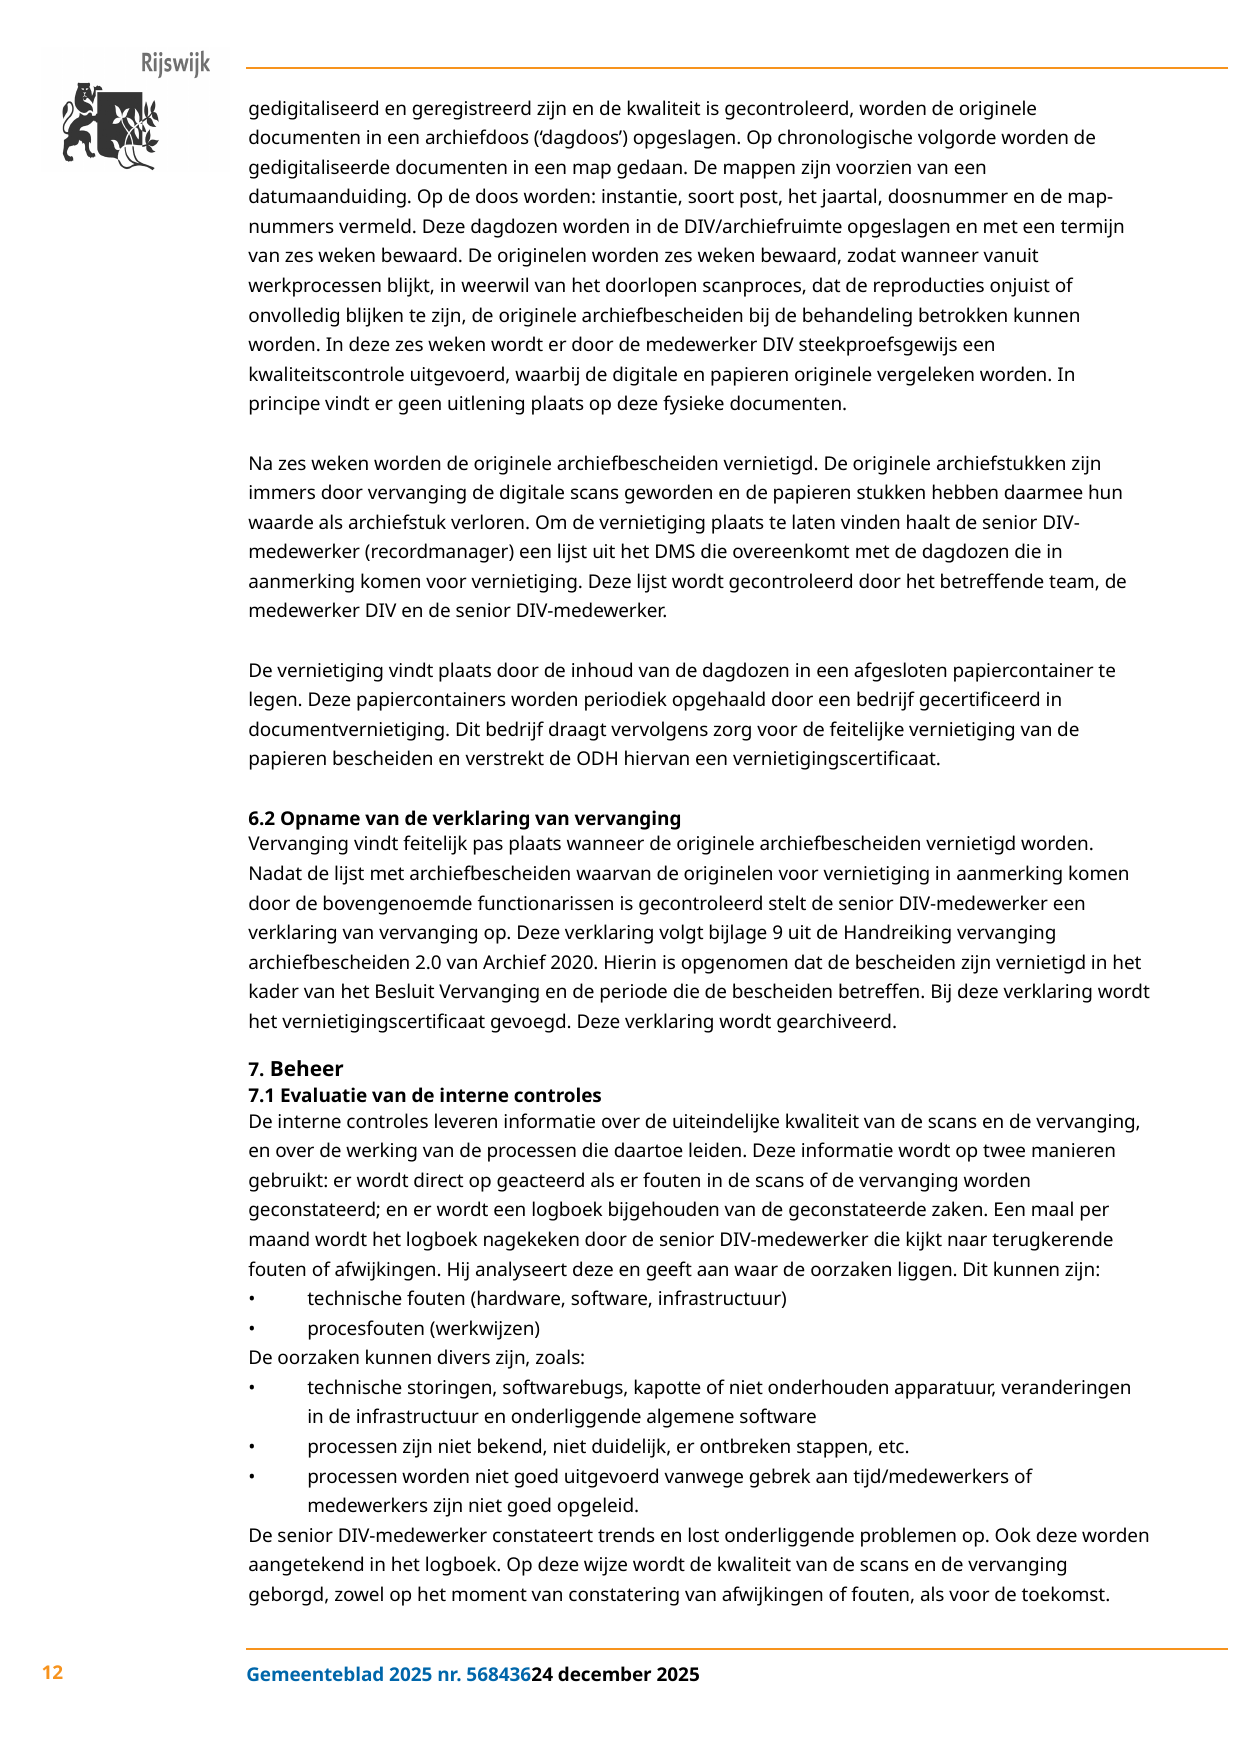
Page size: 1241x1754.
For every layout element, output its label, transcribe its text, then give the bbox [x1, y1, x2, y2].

list technische storingen, softwarebugs, kapotte of niet onderhouden apparatuur, veranderingen in de infrastructuur en onderliggende algemene software [248, 1374, 1152, 1429]
list processen zijn niet bekend, niet duidelijk, er ontbreken stappen, etc. [248, 1433, 1152, 1459]
list procesfouten (werkwijzen) [248, 1315, 1152, 1341]
text 6.2 Opname van de verklaring van vervanging [248, 805, 1152, 831]
text De vernietiging vindt plaats door de inhoud van de dagdozen in een afgesloten papiercontainer te legen. Deze papiercontainers worden periodiek opgehaald door een bedrijf gecertificeerd in documentvernietiging. Dit bedrijf draagt vervolgens zorg voor de feitelijke vernietiging van de papieren bescheiden en verstrekt de ODH hiervan een vernietigingscertificaat. [248, 657, 1152, 771]
list processen worden niet goed uitgevoerd vanwege gebrek aan tijd/medewerkers of medewerkers zijn niet goed opgeleid. [248, 1463, 1152, 1518]
text De oorzaken kunnen divers zijn, zoals: [248, 1344, 1152, 1370]
text Na zes weken worden de originele archiefbescheiden vernietigd. De originele archiefstukken zijn immers door vervanging de digitale scans geworden en de papieren stukken hebben daarmee hun waarde als archiefstuk verloren. Om de vernietiging plaats te laten vinden haalt de senior DIV-medewerker (recordmanager) een lijst uit het DMS die overeenkomt met de dagdozen die in aanmerking komen voor vernietiging. Deze lijst wordt gecontroleerd door het betreffende team, de medewerker DIV en de senior DIV-medewerker. [248, 450, 1152, 623]
picture [41, 47, 231, 172]
text De interne controles leveren informatie over de uiteindelijke kwaliteit van de scans en de vervanging, en over de werking van de processen die daartoe leiden. Deze informatie wordt op twee manieren gebruikt: er wordt direct op geacteerd als er fouten in de scans of de vervanging worden geconstateerd; en er wordt een logboek bijgehouden van de geconstateerde zaken. Een maal per maand wordt het logboek nagekeken door de senior DIV-medewerker die kijkt naar terugkerende fouten of afwijkingen. Hij analyseert deze en geeft aan waar de oorzaken liggen. Dit kunnen zijn: [248, 1108, 1152, 1281]
text Vervanging vindt feitelijk pas plaats wanneer de originele archiefbescheiden vernietigd worden. Nadat de lijst met archiefbescheiden waarvan de originelen voor vernietiging in aanmerking komen door de bovengenoemde functionarissen is gecontroleerd stelt de senior DIV-medewerker een verklaring van vervanging op. Deze verklaring volgt bijlage 9 uit de Handreiking vervanging archiefbescheiden 2.0 van Archief 2020. Hierin is opgenomen dat de bescheiden zijn vernietigd in het kader van het Besluit Vervanging en de periode die de bescheiden betreffen. Bij deze verklaring wordt het vernietigingscertificaat gevoegd. Deze verklaring wordt gearchiveerd. [248, 831, 1152, 1034]
text 7.1 Evaluatie van de interne controles [248, 1082, 1152, 1108]
text De senior DIV-medewerker constateert trends en lost onderliggende problemen op. Ook deze worden aangetekend in het logboek. Op deze wijze wordt de kwaliteit van de scans en de vervanging geborgd, zowel op het moment van constatering van afwijkingen of fouten, als voor de toekomst. [248, 1522, 1152, 1607]
text gedigitaliseerd en geregistreerd zijn en de kwaliteit is gecontroleerd, worden de originele documenten in een archiefdoos (‘dagdoos’) opgeslagen. Op chronologische volgorde worden de gedigitaliseerde documenten in een map gedaan. De mappen zijn voorzien van een datumaanduiding. Op de doos worden: instantie, soort post, het jaartal, doosnummer en de map-nummers vermeld. Deze dagdozen worden in de DIV/archiefruimte opgeslagen en met een termijn van zes weken bewaard. De originelen worden zes weken bewaard, zodat wanneer vanuit werkprocessen blijkt, in weerwil van het doorlopen scanproces, dat de reproducties onjuist of onvolledig blijken te zijn, de originele archiefbescheiden bij de behandeling betrokken kunnen worden. In deze zes weken wordt er door de medewerker DIV steekproefsgewijs een kwaliteitscontrole uitgevoerd, waarbij de digitale en papieren originele vergeleken worden. In principe vindt er geen uitlening plaats op deze fysieke documenten. [248, 95, 1152, 416]
list technische fouten (hardware, software, infrastructuur) [248, 1285, 1152, 1311]
text 7. Beheer [248, 1054, 1152, 1082]
